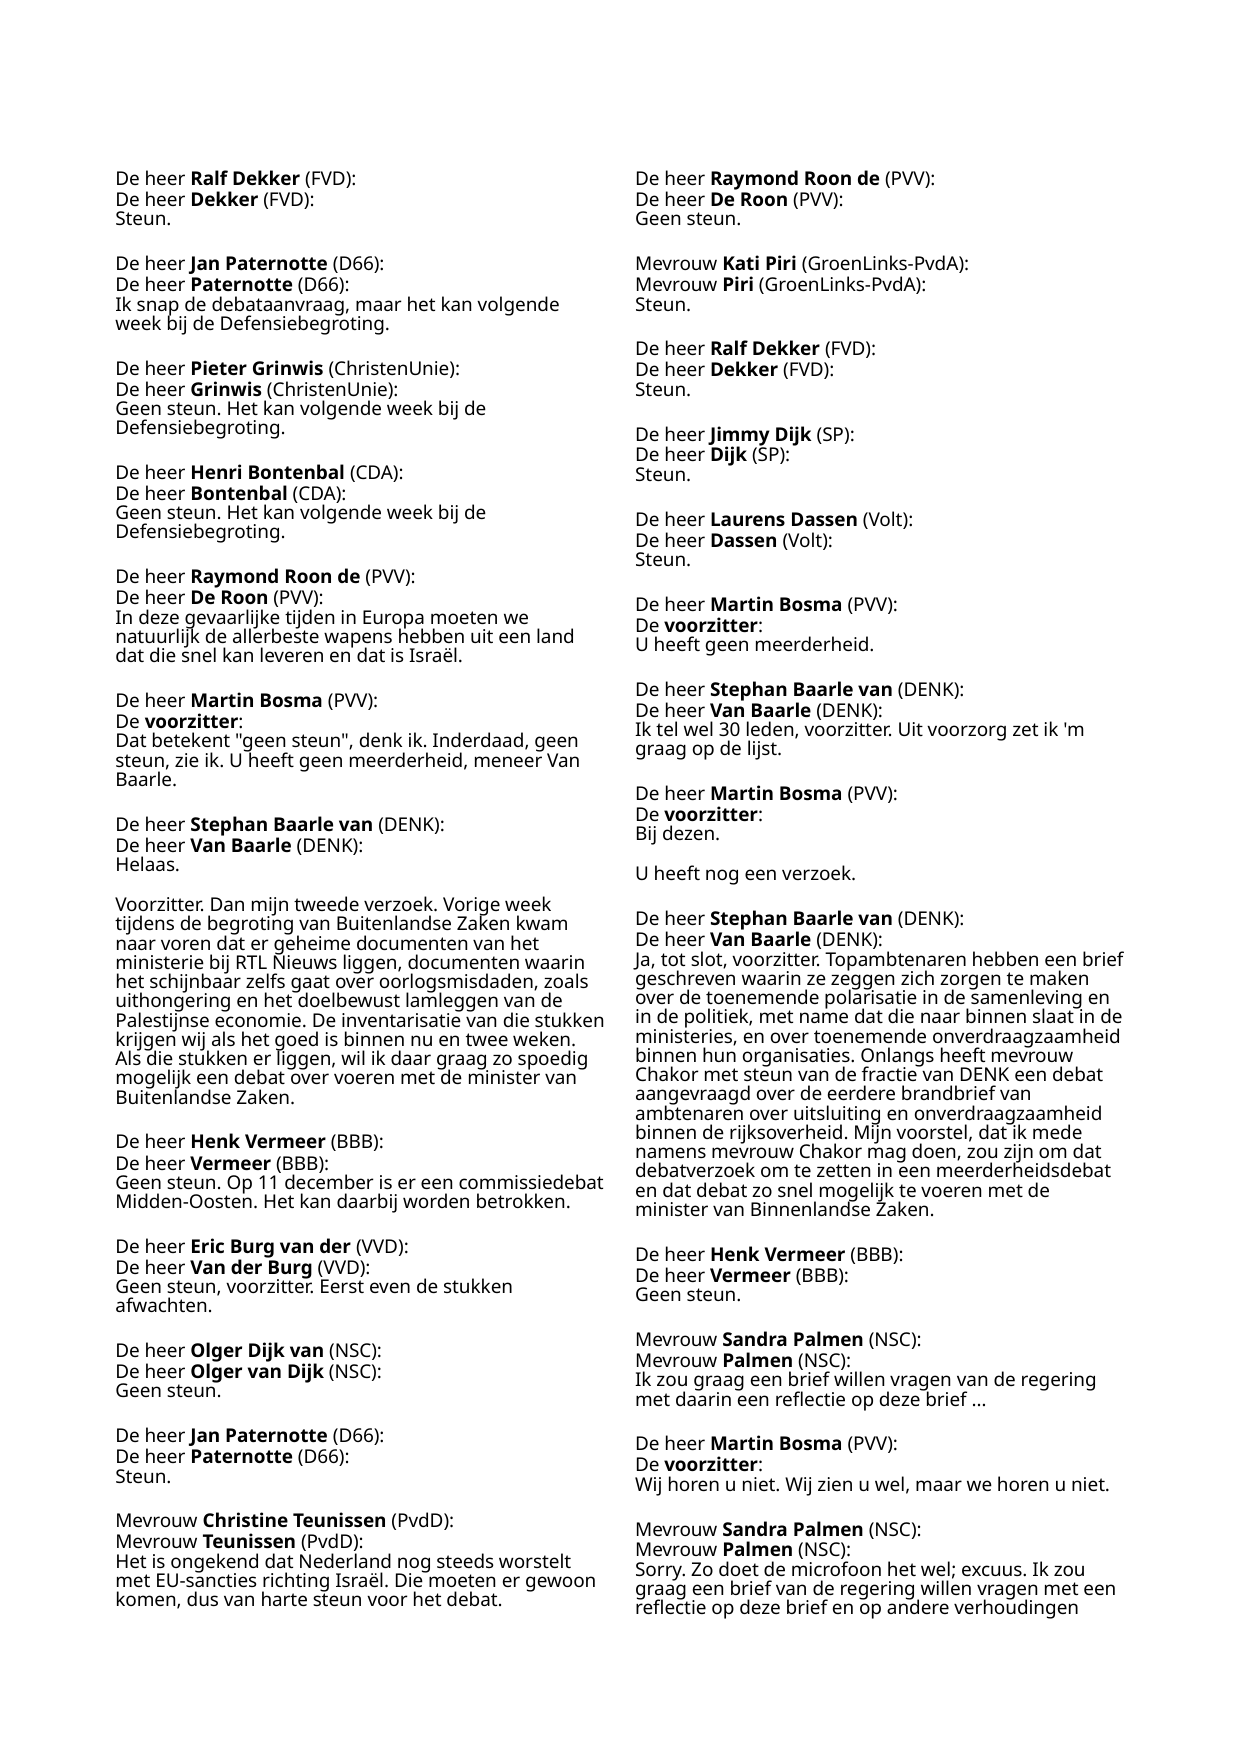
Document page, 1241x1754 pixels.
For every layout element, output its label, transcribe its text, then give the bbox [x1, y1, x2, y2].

text De heer Dijk (SP): [635, 446, 1125, 466]
text Geen steun. Het kan volgende week bij de Defensiebegroting. [115, 504, 605, 543]
text De heer Eric Burg van der (VVD): [115, 1233, 605, 1259]
text Ik tel wel 30 leden, voorzitter. Uit voorzorg zet ik 'm graag op de lijst. [635, 721, 1125, 759]
text De heer Raymond Roon de (PVV): [635, 165, 1125, 191]
text Ja, tot slot, voorzitter. Topambtenaren hebben een brief geschreven waarin ze zeggen zich zorgen te maken over de toenemende polarisatie in de samenleving en in de politiek, met name dat die naar binnen slaat in de ministeries, en over toenemende onverdraagzaamheid binnen hun organisaties. Onlangs heeft mevrouw Chakor met steun van de fractie van DENK een debat aangevraagd over de eerdere brandbrief van ambtenaren over uitsluiting en onverdraagzaamheid binnen de rijksoverheid. Mijn voorstel, dat ik mede namens mevrouw Chakor mag doen, zou zijn om dat debatverzoek om te zetten in een meerderheidsdebat en dat debat zo snel mogelijk te voeren met de minister van Binnenlandse Zaken. [635, 951, 1125, 1220]
text Wij horen u niet. Wij zien u wel, maar we horen u niet. [635, 1476, 1125, 1495]
text In deze gevaarlijke tijden in Europa moeten we natuurlijk de allerbeste wapens hebben uit een land dat die snel kan leveren en dat is Israël. [115, 609, 605, 666]
text Mevrouw Sandra Palmen (NSC): [635, 1326, 1125, 1352]
text De heer Jimmy Dijk (SP): [635, 421, 1125, 446]
text Voorzitter. Dan mijn tweede verzoek. Vorige week tijdens de begroting van Buitenlandse Zaken kwam naar voren dat er geheime documenten van het ministerie bij RTL Nieuws liggen, documenten waarin het schijnbaar zelfs gaat over oorlogsmisdaden, zoals uithongering en het doelbewust lamleggen van de Palestijnse economie. De inventarisatie van die stukken krijgen wij als het goed is binnen nu en twee weken. Als die stukken er liggen, wil ik daar graag zo spoedig mogelijk een debat over voeren met de minister van Buitenlandse Zaken. [115, 896, 605, 1108]
text De voorzitter: [635, 806, 1125, 825]
text De heer Martin Bosma (PVV): [635, 780, 1125, 806]
text De voorzitter: [635, 1456, 1125, 1476]
text De heer Bontenbal (CDA): [115, 485, 605, 504]
text De heer Raymond Roon de (PVV): [115, 564, 605, 589]
text De heer Martin Bosma (PVV): [115, 687, 605, 713]
text De heer Ralf Dekker (FVD): [115, 165, 605, 191]
text Het is ongekend dat Nederland nog steeds worstelt met EU-sancties richting Israël. Die moeten er gewoon komen, dus van harte steun voor het debat. [115, 1553, 605, 1611]
text De heer Laurens Dassen (Volt): [635, 506, 1125, 532]
text De heer Van Baarle (DENK): [635, 931, 1125, 951]
text Bij dezen. [635, 825, 1125, 845]
text Steun. [115, 210, 605, 230]
text De heer De Roon (PVV): [115, 589, 605, 609]
text De voorzitter: [115, 713, 605, 732]
text Helaas. [115, 856, 605, 875]
text De heer Stephan Baarle van (DENK): [635, 906, 1125, 931]
text De heer Jan Paternotte (D66): [115, 1423, 605, 1448]
text De heer Stephan Baarle van (DENK): [115, 811, 605, 837]
text Geen steun. [635, 1286, 1125, 1305]
text De heer Van der Burg (VVD): [115, 1259, 605, 1278]
text De heer Dekker (FVD): [635, 361, 1125, 381]
text De heer Ralf Dekker (FVD): [635, 336, 1125, 361]
text Geen steun. [635, 210, 1125, 230]
text Mevrouw Palmen (NSC): [635, 1541, 1125, 1561]
text De heer Martin Bosma (PVV): [635, 1431, 1125, 1456]
text Mevrouw Sandra Palmen (NSC): [635, 1516, 1125, 1541]
text U heeft geen meerderheid. [635, 636, 1125, 655]
text Mevrouw Teunissen (PvdD): [115, 1533, 605, 1553]
text De heer Olger Dijk van (NSC): [115, 1337, 605, 1363]
text Geen steun. Het kan volgende week bij de Defensiebegroting. [115, 400, 605, 438]
text Ik snap de debataanvraag, maar het kan volgende week bij de Defensiebegroting. [115, 296, 605, 334]
text De voorzitter: [635, 617, 1125, 636]
text De heer Van Baarle (DENK): [635, 702, 1125, 721]
text De heer Dassen (Volt): [635, 532, 1125, 551]
text Sorry. Zo doet de microfoon het wel; excuus. Ik zou graag een brief van de regering willen vragen met een reflectie op deze brief en op andere verhoudingen [635, 1561, 1125, 1618]
text De heer Henri Bontenbal (CDA): [115, 459, 605, 485]
text Ik zou graag een brief willen vragen van de regering met daarin een reflectie op deze brief … [635, 1371, 1125, 1410]
text De heer Dekker (FVD): [115, 191, 605, 210]
text De heer Pieter Grinwis (ChristenUnie): [115, 355, 605, 381]
text De heer Stephan Baarle van (DENK): [635, 676, 1125, 702]
text Dat betekent "geen steun", denk ik. Inderdaad, geen steun, zie ik. U heeft geen meerderheid, meneer Van Baarle. [115, 732, 605, 790]
text Geen steun. [115, 1382, 605, 1402]
text De heer Henk Vermeer (BBB): [115, 1129, 605, 1154]
text De heer Henk Vermeer (BBB): [635, 1241, 1125, 1267]
text De heer Jan Paternotte (D66): [115, 251, 605, 276]
text De heer Grinwis (ChristenUnie): [115, 381, 605, 400]
text De heer Paternotte (D66): [115, 1448, 605, 1468]
text De heer Martin Bosma (PVV): [635, 591, 1125, 617]
text Steun. [115, 1468, 605, 1487]
text De heer Vermeer (BBB): [115, 1154, 605, 1174]
text Steun. [635, 466, 1125, 485]
text Steun. [635, 381, 1125, 400]
text Mevrouw Christine Teunissen (PvdD): [115, 1508, 605, 1533]
text De heer Vermeer (BBB): [635, 1267, 1125, 1286]
text Steun. [635, 296, 1125, 315]
text Geen steun. Op 11 december is er een commissiedebat Midden-Oosten. Het kan daarbij worden betrokken. [115, 1174, 605, 1212]
text De heer De Roon (PVV): [635, 191, 1125, 210]
text Geen steun, voorzitter. Eerst even de stukken afwachten. [115, 1278, 605, 1317]
text De heer Olger van Dijk (NSC): [115, 1363, 605, 1382]
text Mevrouw Kati Piri (GroenLinks-PvdA): [635, 251, 1125, 276]
text De heer Paternotte (D66): [115, 276, 605, 296]
text De heer Van Baarle (DENK): [115, 837, 605, 856]
text Mevrouw Piri (GroenLinks-PvdA): [635, 276, 1125, 296]
text Mevrouw Palmen (NSC): [635, 1352, 1125, 1371]
text U heeft nog een verzoek. [635, 865, 1125, 885]
text Steun. [635, 551, 1125, 570]
